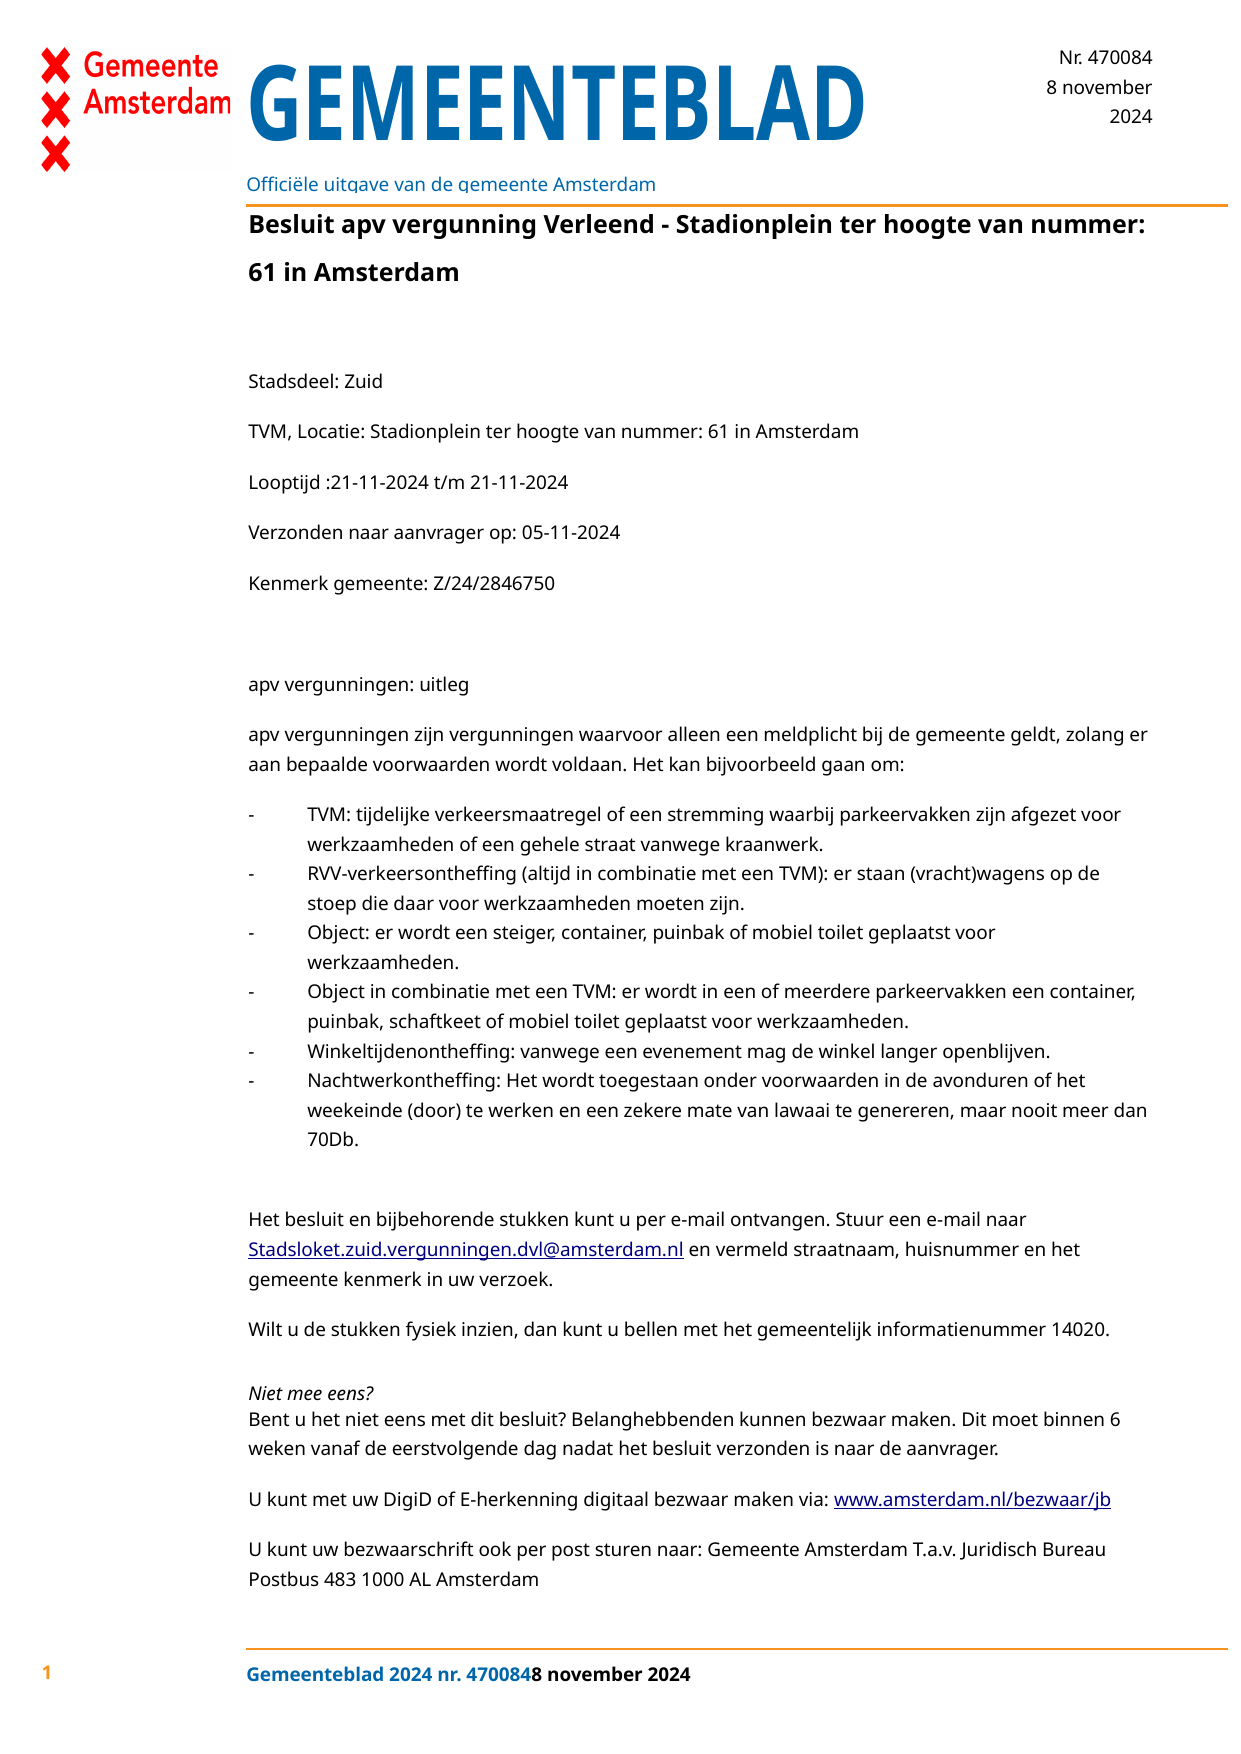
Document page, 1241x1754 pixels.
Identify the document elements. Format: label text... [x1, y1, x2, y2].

text U kunt met uw DigiD of E-herkenning digitaal bezwaar maken via: www.amsterdam.nl/bezwaar/jb [248, 1486, 1152, 1512]
text Het besluit en bijbehorende stukken kunt u per e-mail ontvangen. Stuur een e-mail naar Stadsloket.zuid.vergunningen.dvl@amsterdam.nl en vermeld straatnaam, huisnummer en het gemeente kenmerk in uw verzoek. [248, 1207, 1152, 1292]
text Stadsdeel: Zuid [248, 368, 1152, 394]
picture [41, 47, 231, 172]
list RVV-verkeersontheffing (altijd in combinatie met een TVM): er staan (vracht)wagens op de stoep die daar voor werkzaamheden moeten zijn. [248, 860, 1152, 916]
text apv vergunningen: uitleg [248, 671, 1152, 697]
text apv vergunningen zijn vergunningen waarvoor alleen een meldplicht bij de gemeente geldt, zolang er aan bepaalde voorwaarden wordt voldaan. Het kan bijvoorbeeld gaan om: [248, 721, 1152, 777]
text Kenmerk gemeente: Z/24/2846750 [248, 570, 1152, 596]
list Object: er wordt een steiger, container, puinbak of mobiel toilet geplaatst voor werkzaamheden. [248, 919, 1152, 975]
list Nachtwerkontheffing: Het wordt toegestaan onder voorwaarden in de avonduren of het weekeinde (door) te werken en een zekere mate van lawaai te genereren, maar nooit meer dan 70Db. [248, 1067, 1152, 1152]
text U kunt uw bezwaarschrift ook per post sturen naar: Gemeente Amsterdam T.a.v. Juridisch Bureau Postbus 483 1000 AL Amsterdam [248, 1536, 1152, 1592]
text Niet mee eens? [248, 1380, 1152, 1406]
list TVM: tijdelijke verkeersmaatregel of een stremming waarbij parkeervakken zijn afgezet voor werkzaamheden of een gehele straat vanwege kraanwerk. [248, 801, 1152, 857]
text TVM, Locatie: Stadionplein ter hoogte van nummer: 61 in Amsterdam [248, 419, 1152, 444]
text Besluit apv vergunning Verleend - Stadionplein ter hoogte van nummer: 61 in Amsterdam [248, 207, 1152, 288]
list Object in combinatie met een TVM: er wordt in een of meerdere parkeervakken een container, puinbak, schaftkeet of mobiel toilet geplaatst voor werkzaamheden. [248, 979, 1152, 1034]
text Verzonden naar aanvrager op: 05-11-2024 [248, 519, 1152, 545]
text Looptijd :21-11-2024 t/m 21-11-2024 [248, 469, 1152, 495]
text Wilt u de stukken fysiek inzien, dan kunt u bellen met het gemeentelijk informatienummer 14020. [248, 1316, 1152, 1342]
list Winkeltijdenontheffing: vanwege een evenement mag de winkel langer openblijven. [248, 1038, 1152, 1064]
text Bent u het niet eens met dit besluit? Belanghebbenden kunnen bezwaar maken. Dit moet binnen 6 weken vanaf de eerstvolgende dag nadat het besluit verzonden is naar de aanvrager. [248, 1406, 1152, 1461]
